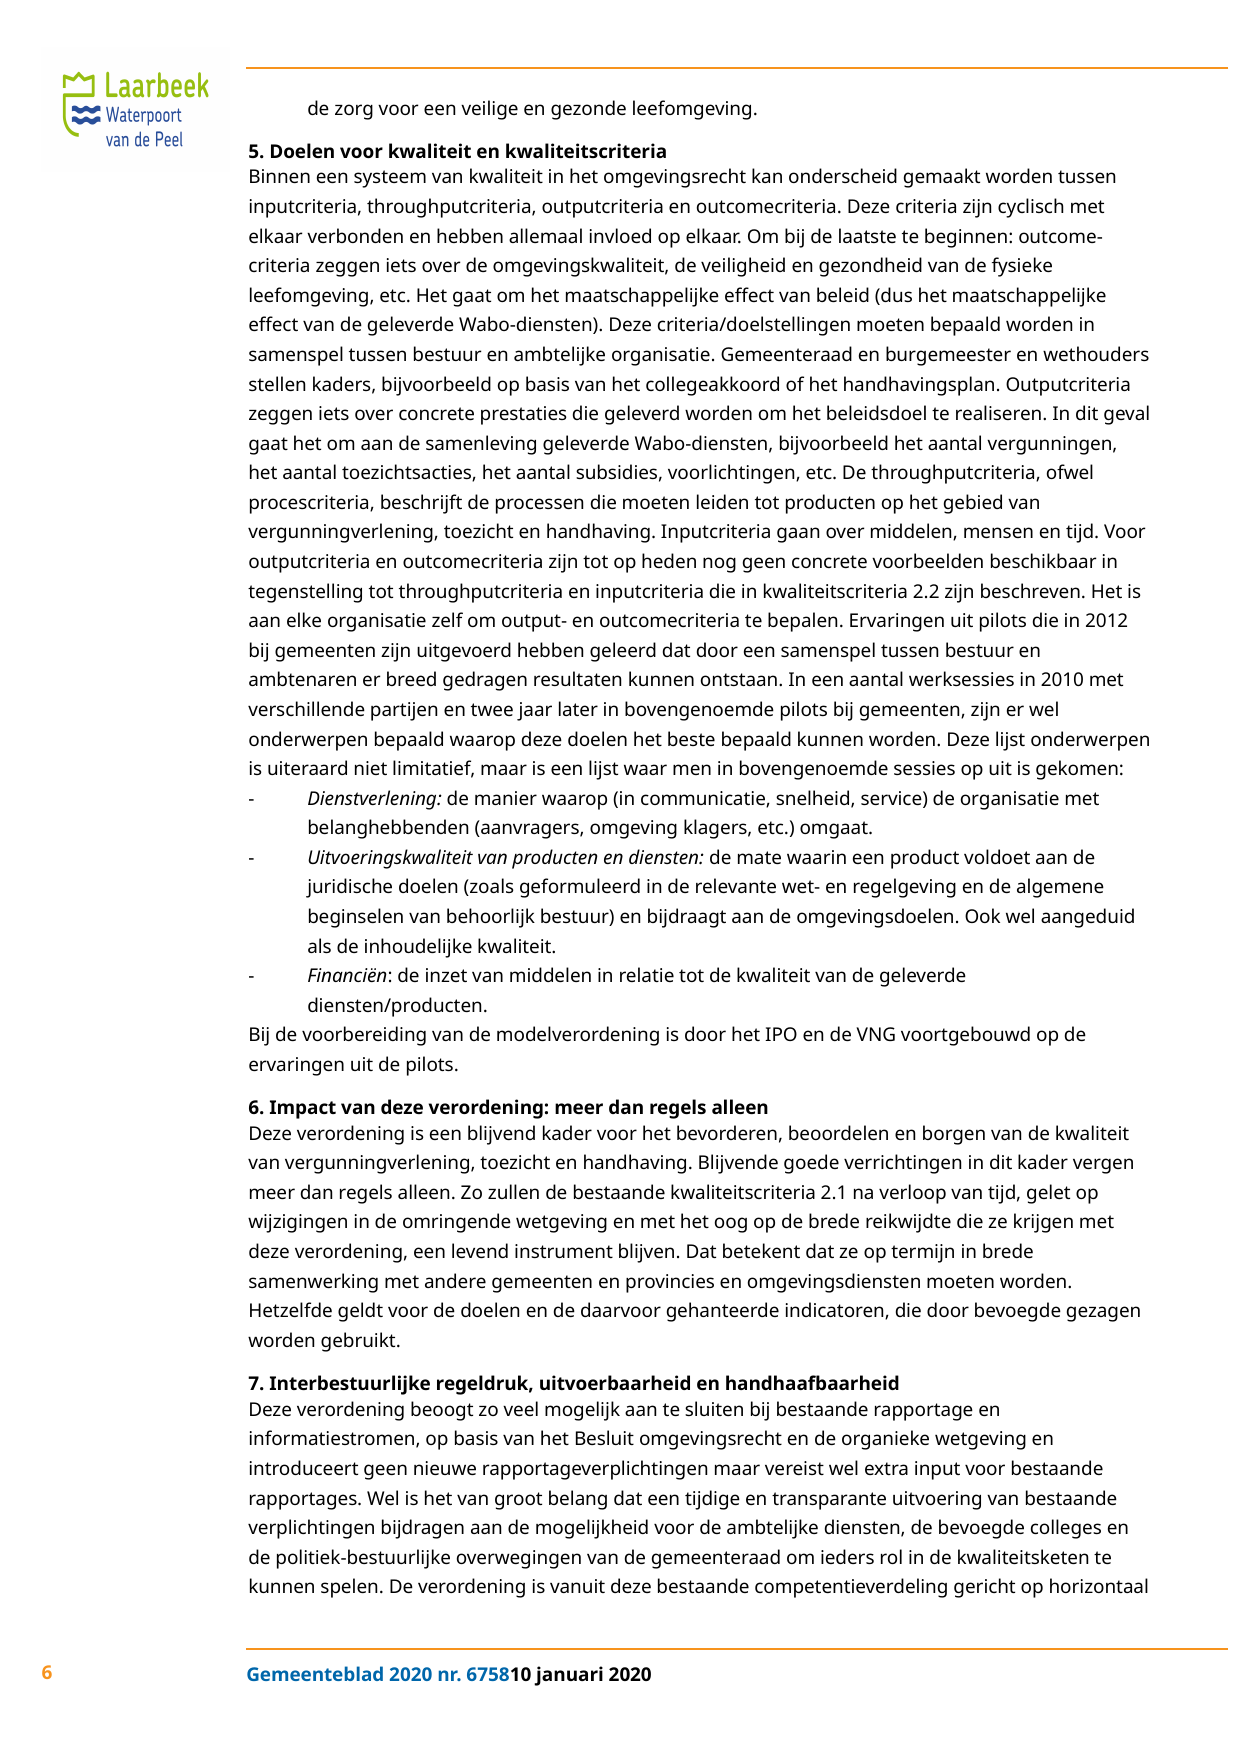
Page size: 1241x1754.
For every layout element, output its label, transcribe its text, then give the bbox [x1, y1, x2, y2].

list Financiën: de inzet van middelen in relatie tot de kwaliteit van de geleverde diensten/producten. [248, 962, 1152, 1018]
list Dienstverlening: de manier waarop (in communicatie, snelheid, service) de organisatie met belanghebbenden (aanvragers, omgeving klagers, etc.) omgaat. [248, 785, 1152, 840]
list de zorg voor een veilige en gezonde leefomgeving. [248, 95, 1152, 121]
list Uitvoeringskwaliteit van producten en diensten: de mate waarin een product voldoet aan de juridische doelen (zoals geformuleerd in de relevante wet- en regelgeving en de algemene beginselen van behoorlijk bestuur) en bijdraagt aan de omgevingsdoelen. Ook wel aangeduid als de inhoudelijke kwaliteit. [248, 844, 1152, 958]
text Bij de voorbereiding van de modelverordening is door het IPO en de VNG voortgebouwd op de ervaringen uit de pilots. [248, 1022, 1152, 1077]
picture [41, 47, 231, 172]
text Deze verordening is een blijvend kader voor het bevorderen, beoordelen en borgen van de kwaliteit van vergunningverlening, toezicht en handhaving. Blijvende goede verrichtingen in dit kader vergen meer dan regels alleen. Zo zullen de bestaande kwaliteitscriteria 2.1 na verloop van tijd, gelet op wijzigingen in de omringende wetgeving en met het oog op de brede reikwijdte die ze krijgen met deze verordening, een levend instrument blijven. Dat betekent dat ze op termijn in brede samenwerking met andere gemeenten en provincies en omgevingsdiensten moeten worden. Hetzelfde geldt voor de doelen en de daarvoor gehanteerde indicatoren, die door bevoegde gezagen worden gebruikt. [248, 1120, 1152, 1353]
text 6. Impact van deze verordening: meer dan regels alleen [248, 1094, 1152, 1120]
text 5. Doelen voor kwaliteit en kwaliteitscriteria [248, 138, 1152, 164]
text Binnen een systeem van kwaliteit in het omgevingsrecht kan onderscheid gemaakt worden tussen inputcriteria, throughputcriteria, outputcriteria en outcomecriteria. Deze criteria zijn cyclisch met elkaar verbonden en hebben allemaal invloed op elkaar. Om bij de laatste te beginnen: outcome-criteria zeggen iets over de omgevingskwaliteit, de veiligheid en gezondheid van de fysieke leefomgeving, etc. Het gaat om het maatschappelijke effect van beleid (dus het maatschappelijke effect van de geleverde Wabo-diensten). Deze criteria/doelstellingen moeten bepaald worden in samenspel tussen bestuur en ambtelijke organisatie. Gemeenteraad en burgemeester en wethouders stellen kaders, bijvoorbeeld op basis van het collegeakkoord of het handhavingsplan. Outputcriteria zeggen iets over concrete prestaties die geleverd worden om het beleidsdoel te realiseren. In dit geval gaat het om aan de samenleving geleverde Wabo-diensten, bijvoorbeeld het aantal vergunningen, het aantal toezichtsacties, het aantal subsidies, voorlichtingen, etc. De throughputcriteria, ofwel procescriteria, beschrijft de processen die moeten leiden tot producten op het gebied van vergunningverlening, toezicht en handhaving. Inputcriteria gaan over middelen, mensen en tijd. Voor outputcriteria en outcomecriteria zijn tot op heden nog geen concrete voorbeelden beschikbaar in tegenstelling tot throughputcriteria en inputcriteria die in kwaliteitscriteria 2.2 zijn beschreven. Het is aan elke organisatie zelf om output- en outcomecriteria te bepalen. Ervaringen uit pilots die in 2012 bij gemeenten zijn uitgevoerd hebben geleerd dat door een samenspel tussen bestuur en ambtenaren er breed gedragen resultaten kunnen ontstaan. In een aantal werksessies in 2010 met verschillende partijen en twee jaar later in bovengenoemde pilots bij gemeenten, zijn er wel onderwerpen bepaald waarop deze doelen het beste bepaald kunnen worden. Deze lijst onderwerpen is uiteraard niet limitatief, maar is een lijst waar men in bovengenoemde sessies op uit is gekomen: [248, 164, 1152, 781]
text Deze verordening beoogt zo veel mogelijk aan te sluiten bij bestaande rapportage en informatiestromen, op basis van het Besluit omgevingsrecht en de organieke wetgeving en introduceert geen nieuwe rapportageverplichtingen maar vereist wel extra input voor bestaande rapportages. Wel is het van groot belang dat een tijdige en transparante uitvoering van bestaande verplichtingen bijdragen aan de mogelijkheid voor de ambtelijke diensten, de bevoegde colleges en de politiek-bestuurlijke overwegingen van de gemeenteraad om ieders rol in de kwaliteitsketen te kunnen spelen. De verordening is vanuit deze bestaande competentieverdeling gericht op horizontaal [248, 1396, 1152, 1599]
text 7. Interbestuurlijke regeldruk, uitvoerbaarheid en handhaafbaarheid [248, 1370, 1152, 1396]
